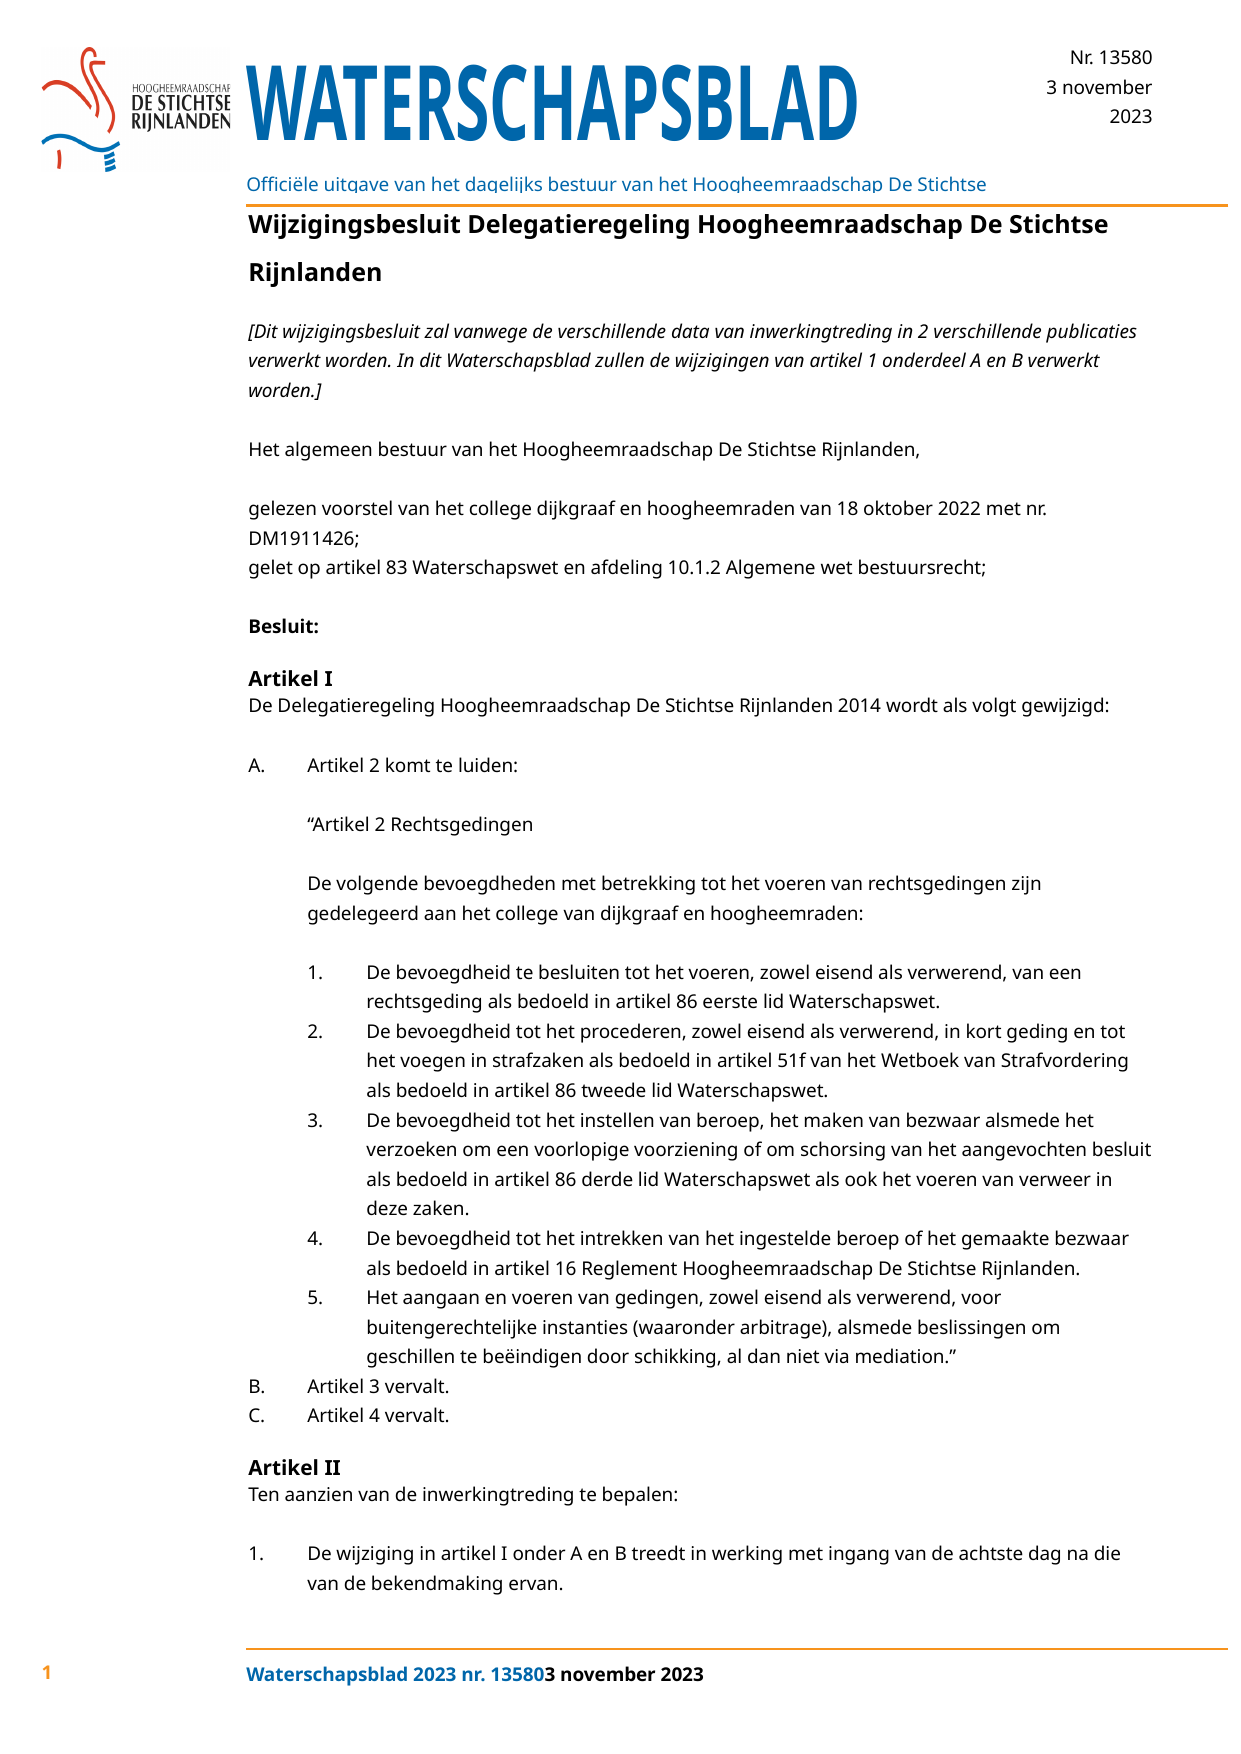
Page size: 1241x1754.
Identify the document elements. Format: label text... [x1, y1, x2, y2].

text Besluit: [248, 614, 1152, 639]
text De Delegatieregeling Hoogheemraadschap De Stichtse Rijnlanden 2014 wordt als volgt gewijzigd: [248, 693, 1152, 718]
text [Dit wijzigingsbesluit zal vanwege de verschillende data van inwerkingtreding in 2 verschillende publicaties verwerkt worden. In dit Waterschapsblad zullen de wijzigingen van artikel 1 onderdeel A en B verwerkt worden.] [248, 318, 1152, 403]
list “Artikel 2 Rechtsgedingen [248, 811, 1152, 837]
text Het algemeen bestuur van het Hoogheemraadschap De Stichtse Rijnlanden, [248, 436, 1152, 462]
text Artikel II [248, 1453, 1152, 1481]
text gelezen voorstel van het college dijkgraaf en hoogheemraden van 18 oktober 2022 met nr. DM1911426; [248, 495, 1152, 551]
text Ten aanzien van de inwerkingtreding te bepalen: [248, 1481, 1152, 1507]
text Artikel I [248, 664, 1152, 693]
list De volgende bevoegdheden met betrekking tot het voeren van rechtsgedingen zijn gedelegeerd aan het college van dijkgraaf en hoogheemraden: [248, 870, 1152, 925]
list Artikel 4 vervalt. [248, 1403, 1152, 1428]
list Artikel 3 vervalt. [248, 1373, 1152, 1399]
list De wijziging in artikel I onder A en B treedt in werking met ingang van de achtste dag na die van de bekendmaking ervan. [248, 1541, 1152, 1596]
list De bevoegdheid tot het intrekken van het ingestelde beroep of het gemaakte bezwaar als bedoeld in artikel 16 Reglement Hoogheemraadschap De Stichtse Rijnlanden. [307, 1225, 1152, 1280]
list Artikel 2 komt te luiden: [248, 752, 1152, 777]
list De bevoegdheid tot het procederen, zowel eisend als verwerend, in kort geding en tot het voegen in strafzaken als bedoeld in artikel 51f van het Wetboek van Strafvordering als bedoeld in artikel 86 tweede lid Waterschapswet. [307, 1018, 1152, 1103]
text gelet op artikel 83 Waterschapswet en afdeling 10.1.2 Algemene wet bestuursrecht; [248, 554, 1152, 580]
list De bevoegdheid tot het instellen van beroep, het maken van bezwaar alsmede het verzoeken om een voorlopige voorziening of om schorsing van het aangevochten besluit als bedoeld in artikel 86 derde lid Waterschapswet als ook het voeren van verweer in deze zaken. [307, 1107, 1152, 1221]
text Wijzigingsbesluit Delegatieregeling Hoogheemraadschap De Stichtse Rijnlanden [248, 207, 1152, 288]
list Het aangaan en voeren van gedingen, zowel eisend als verwerend, voor buitengerechtelijke instanties (waaronder arbitrage), alsmede beslissingen om geschillen te beëindigen door schikking, al dan niet via mediation.” [307, 1284, 1152, 1369]
picture [41, 47, 231, 172]
list De bevoegdheid te besluiten tot het voeren, zowel eisend als verwerend, van een rechtsgeding als bedoeld in artikel 86 eerste lid Waterschapswet. [307, 959, 1152, 1014]
